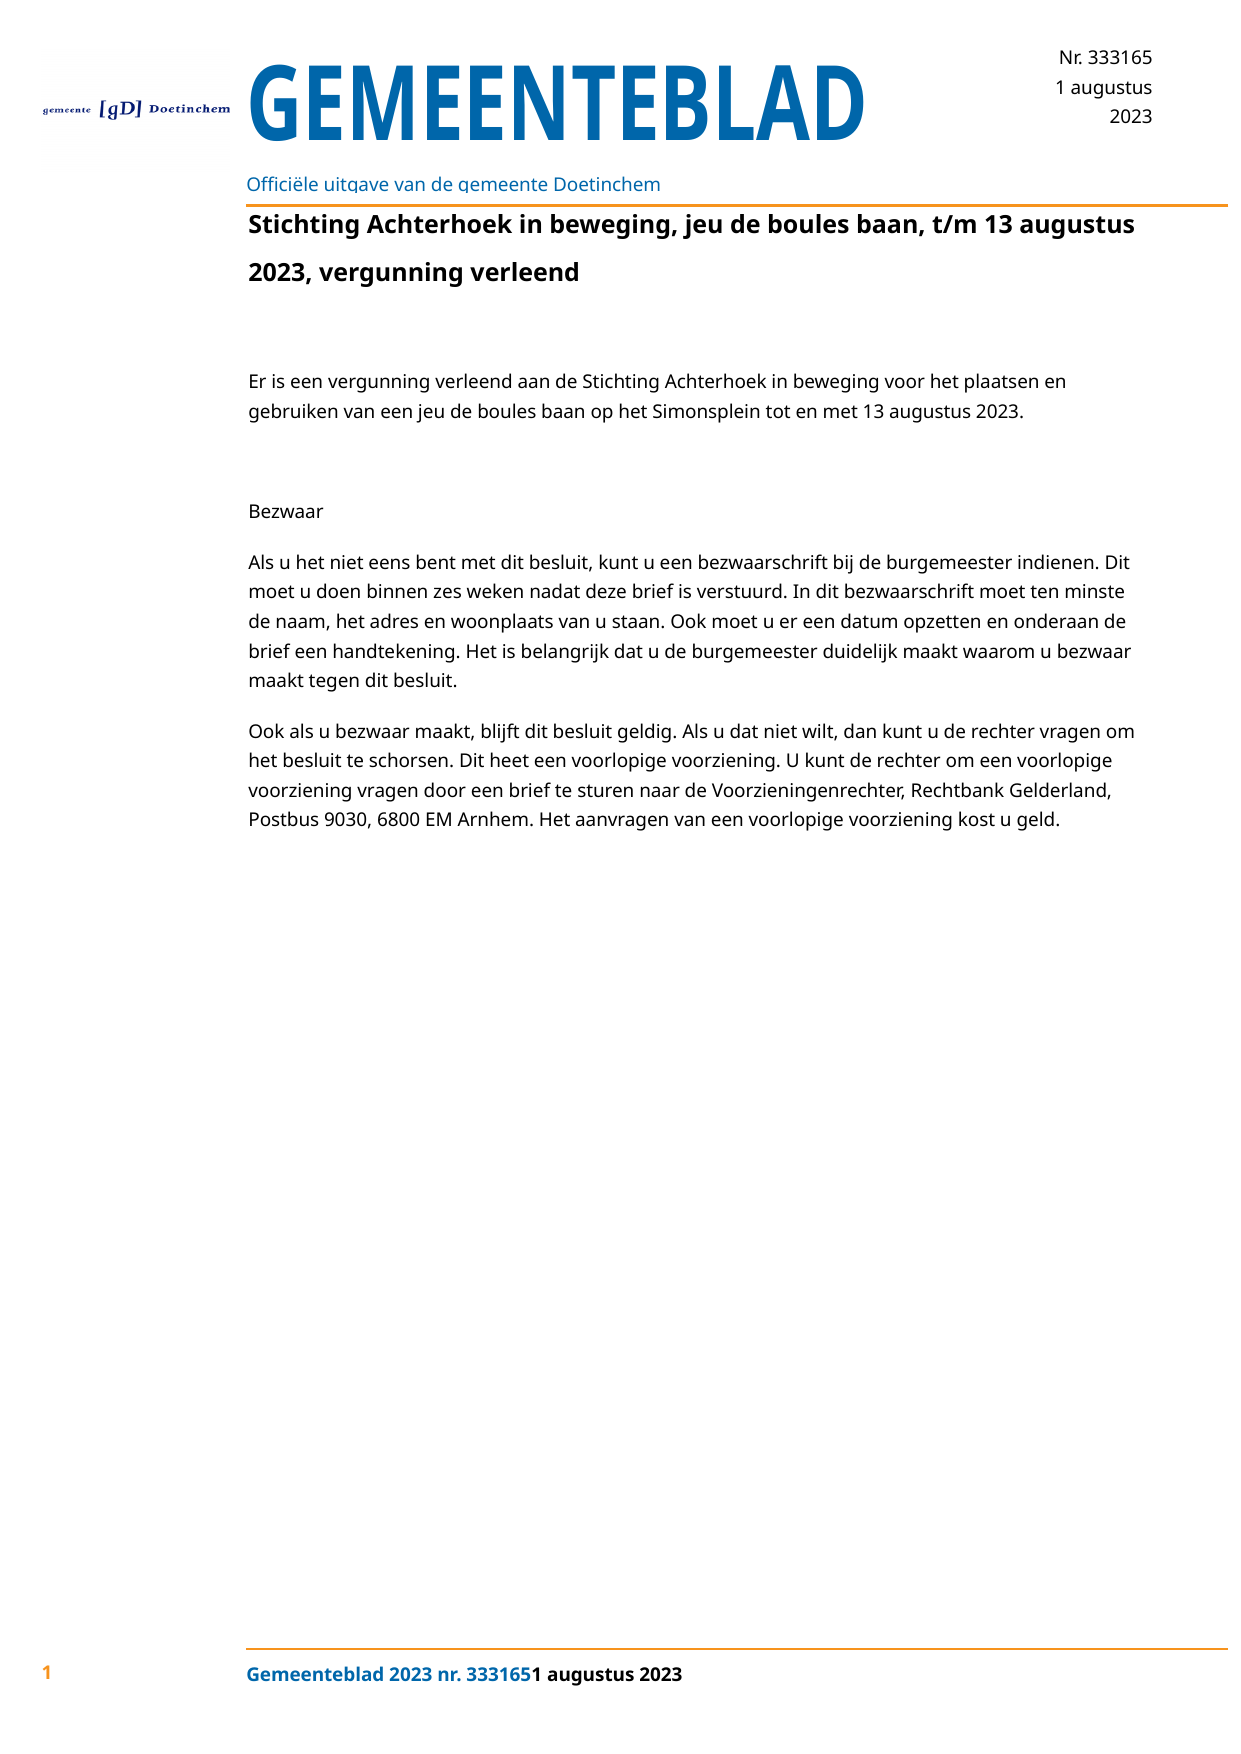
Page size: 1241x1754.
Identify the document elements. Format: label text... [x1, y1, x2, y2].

text Ook als u bezwaar maakt, blijft dit besluit geldig. Als u dat niet wilt, dan kunt u de rechter vragen om het besluit te schorsen. Dit heet een voorlopige voorziening. U kunt de rechter om een voorlopige voorziening vragen door een brief te sturen naar de Voorzieningenrechter, Rechtbank Gelderland, Postbus 9030, 6800 EM Arnhem. Het aanvragen van een voorlopige voorziening kost u geld. [248, 718, 1152, 832]
text Stichting Achterhoek in beweging, jeu de boules baan, t/m 13 augustus 2023, vergunning verleend [248, 207, 1152, 288]
text Er is een vergunning verleend aan de Stichting Achterhoek in beweging voor het plaatsen en gebruiken van een jeu de boules baan op het Simonsplein tot en met 13 augustus 2023. [248, 368, 1152, 424]
text Als u het niet eens bent met dit besluit, kunt u een bezwaarschrift bij de burgemeester indienen. Dit moet u doen binnen zes weken nadat deze brief is verstuurd. In dit bezwaarschrift moet ten minste de naam, het adres en woonplaats van u staan. Ook moet u er een datum opzetten en onderaan de brief een handtekening. Het is belangrijk dat u de burgemeester duidelijk maakt waarom u bezwaar maakt tegen dit besluit. [248, 549, 1152, 693]
picture [41, 47, 231, 172]
text Bezwaar [248, 499, 1152, 524]
